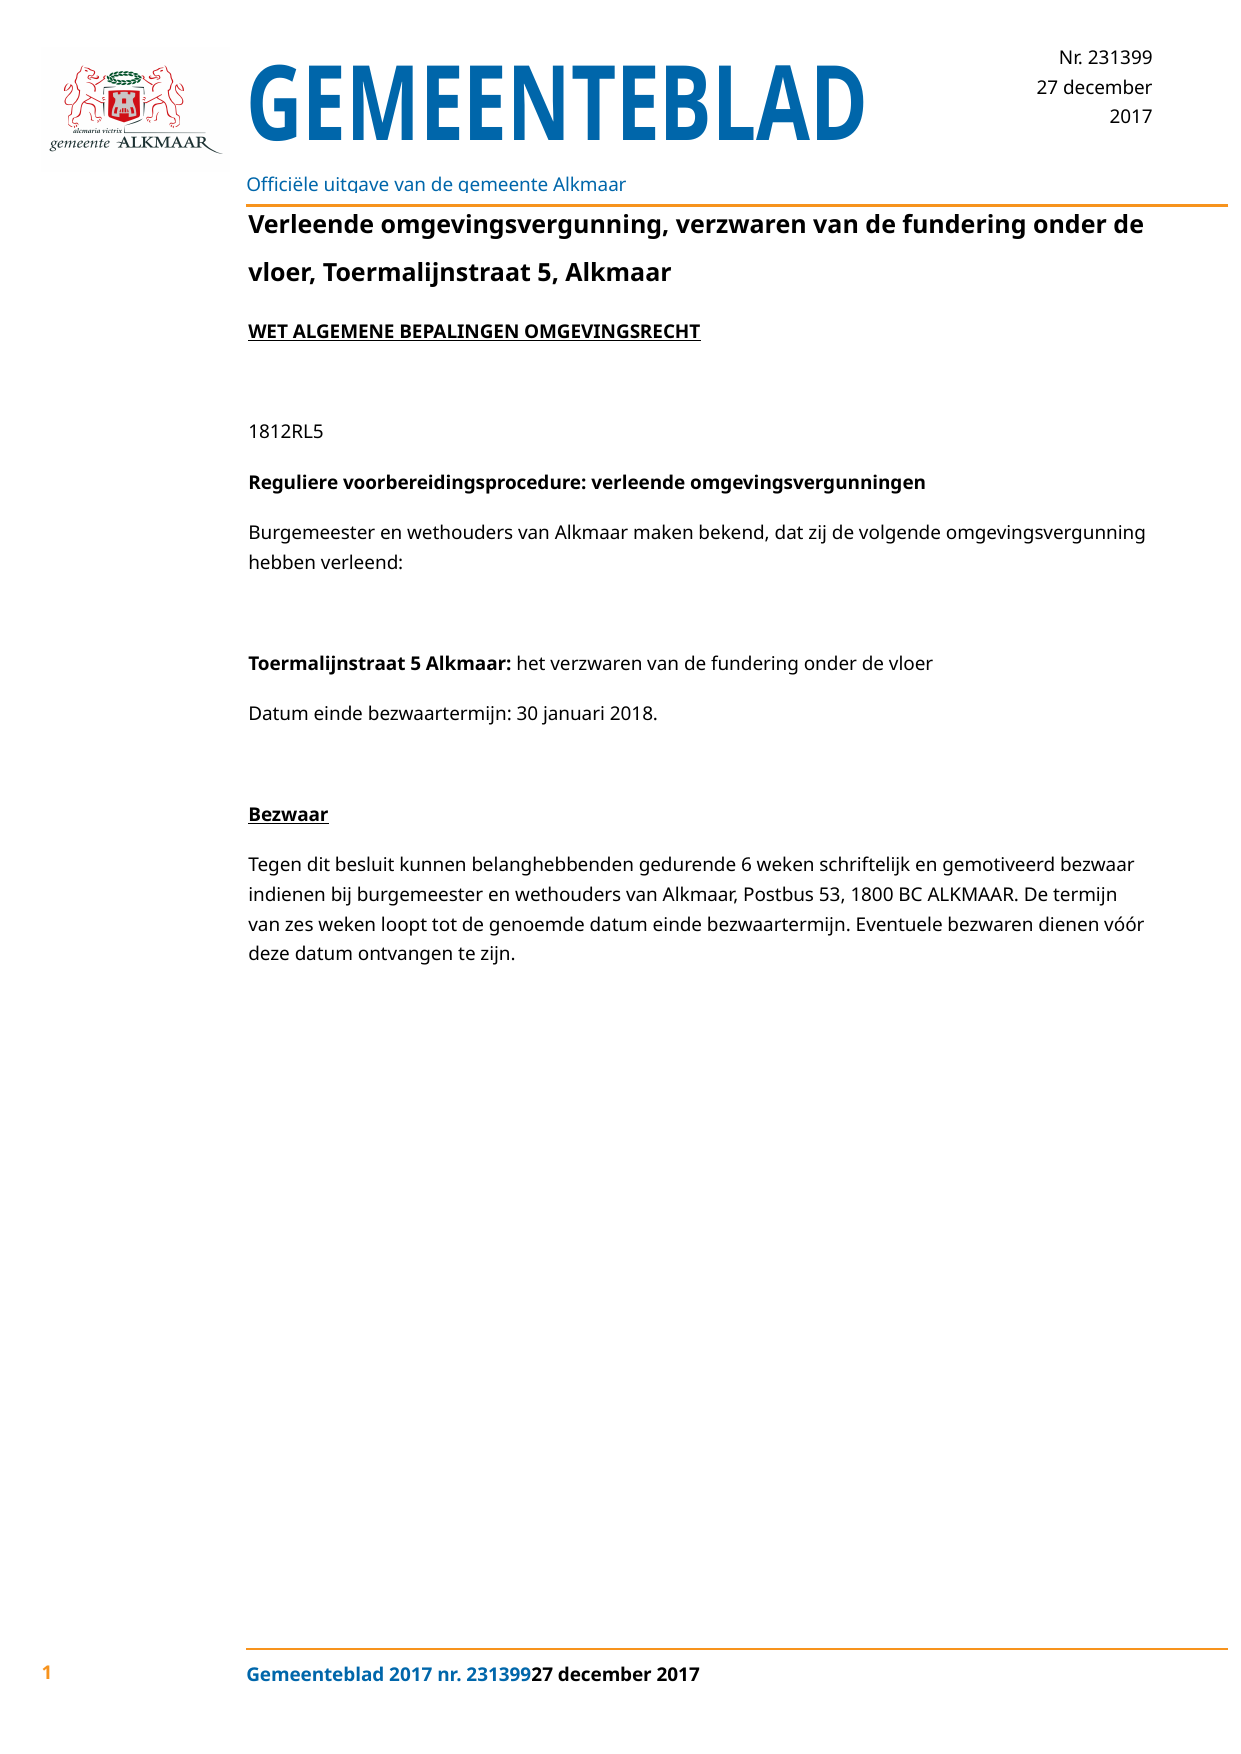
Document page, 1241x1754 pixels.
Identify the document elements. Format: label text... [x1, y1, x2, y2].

text Datum einde bezwaartermijn: 30 januari 2018. [248, 700, 1152, 726]
text Toermalijnstraat 5 Alkmaar: het verzwaren van de fundering onder de vloer [248, 650, 1152, 676]
picture [41, 47, 231, 172]
text Reguliere voorbereidingsprocedure: verleende omgevingsvergunningen [248, 469, 1152, 495]
text 1812RL5 [248, 419, 1152, 444]
text Verleende omgevingsvergunning, verzwaren van de fundering onder de vloer, Toermalijnstraat 5, Alkmaar [248, 207, 1152, 288]
text WET ALGEMENE BEPALINGEN OMGEVINGSRECHT [248, 318, 1152, 344]
text Bezwaar [248, 801, 1152, 827]
text Tegen dit besluit kunnen belanghebbenden gedurende 6 weken schriftelijk en gemotiveerd bezwaar indienen bij burgemeester en wethouders van Alkmaar, Postbus 53, 1800 BC ALKMAAR. De termijn van zes weken loopt tot de genoemde datum einde bezwaartermijn. Eventuele bezwaren dienen vóór deze datum ontvangen te zijn. [248, 852, 1152, 966]
text Burgemeester en wethouders van Alkmaar maken bekend, dat zij de volgende omgevingsvergunning hebben verleend: [248, 519, 1152, 575]
